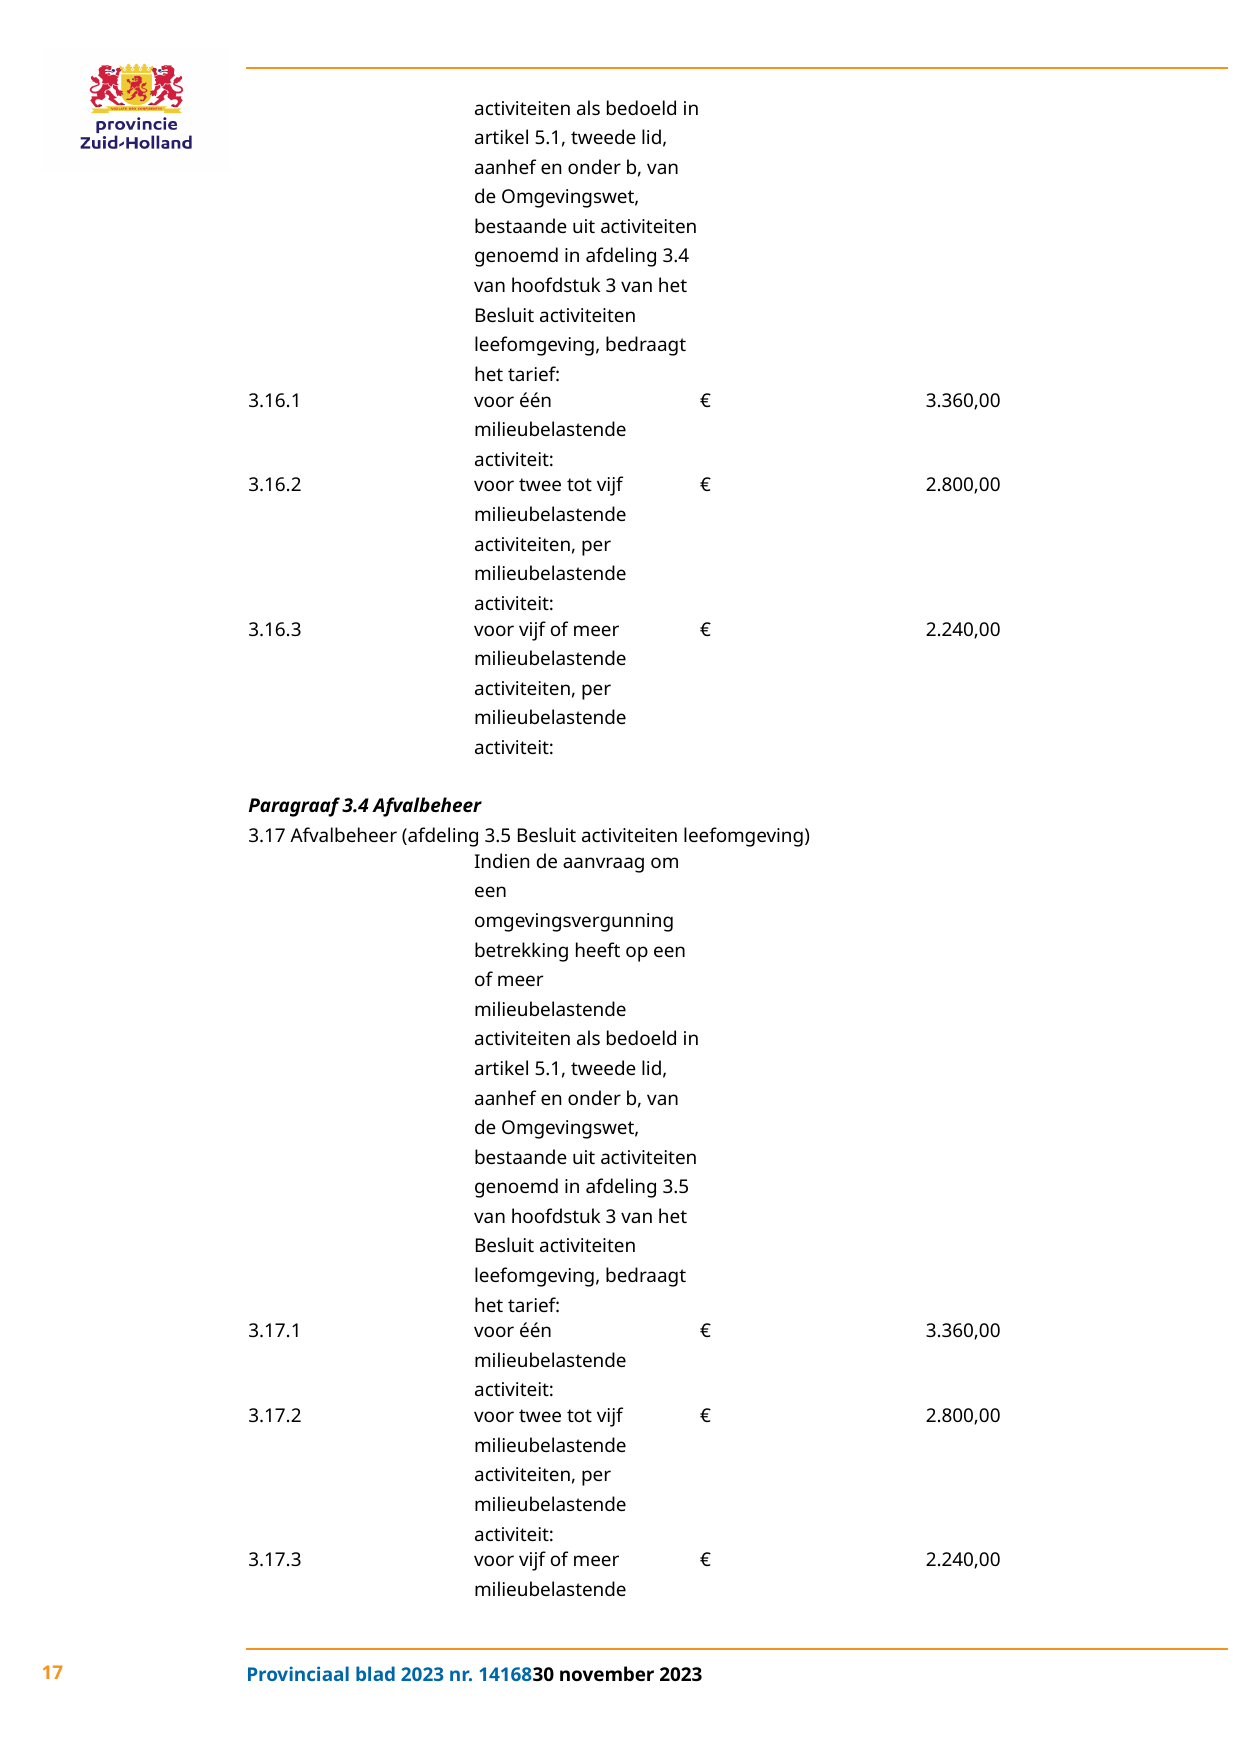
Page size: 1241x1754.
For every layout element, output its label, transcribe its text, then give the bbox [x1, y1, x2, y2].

table_cell [926, 848, 1152, 1317]
table_cell 3.16.2 [248, 472, 474, 616]
table_cell [926, 95, 1152, 387]
table_cell voor twee tot vijf milieubelastende activiteiten, per milieubelastende activiteit: [474, 1403, 700, 1546]
table_cell voor één milieubelastende activiteit: [474, 387, 700, 472]
table_cell 3.17.3 [248, 1546, 474, 1602]
table_cell 3.16.1 [248, 387, 474, 472]
table_cell € [700, 1318, 926, 1402]
table_cell 3.17.1 [248, 1318, 474, 1402]
table_cell 2.240,00 [926, 1546, 1152, 1602]
text Paragraaf 3.4 Afvalbeheer [248, 793, 1152, 818]
table_cell 2.800,00 [926, 472, 1152, 616]
table_cell voor vijf of meer milieubelastende activiteiten, per milieubelastende activiteit: [474, 616, 700, 760]
table_cell € [700, 616, 926, 760]
table_cell [248, 848, 474, 1317]
table_cell 3.16.3 [248, 616, 474, 760]
table_cell € [700, 387, 926, 472]
table_cell € [700, 1403, 926, 1546]
table_cell 2.240,00 [926, 616, 1152, 760]
table_header 3.17 Afvalbeheer (afdeling 3.5 Besluit activiteiten leefomgeving) [248, 822, 1152, 848]
table_cell [248, 95, 474, 387]
table_cell activiteiten als bedoeld in artikel 5.1, tweede lid, aanhef en onder b, van de Omgevingswet, bestaande uit activiteiten genoemd in afdeling 3.4 van hoofdstuk 3 van het Besluit activiteiten leefomgeving, bedraagt het tarief: [474, 95, 700, 387]
table_cell [700, 848, 926, 1317]
table_cell Indien de aanvraag om een omgevingsvergunning betrekking heeft op een of meer milieubelastende activiteiten als bedoeld in artikel 5.1, tweede lid, aanhef en onder b, van de Omgevingswet, bestaande uit activiteiten genoemd in afdeling 3.5 van hoofdstuk 3 van het Besluit activiteiten leefomgeving, bedraagt het tarief: [474, 848, 700, 1317]
table_cell 3.360,00 [926, 387, 1152, 472]
table_cell 3.360,00 [926, 1318, 1152, 1402]
table_cell voor twee tot vijf milieubelastende activiteiten, per milieubelastende activiteit: [474, 472, 700, 616]
table_cell 3.17.2 [248, 1403, 474, 1546]
table_cell € [700, 472, 926, 616]
table_cell voor vijf of meer milieubelastende [474, 1546, 700, 1602]
table_cell 2.800,00 [926, 1403, 1152, 1546]
table_cell voor één milieubelastende activiteit: [474, 1318, 700, 1402]
table_cell € [700, 1546, 926, 1602]
table_cell [700, 95, 926, 387]
picture [41, 47, 231, 172]
